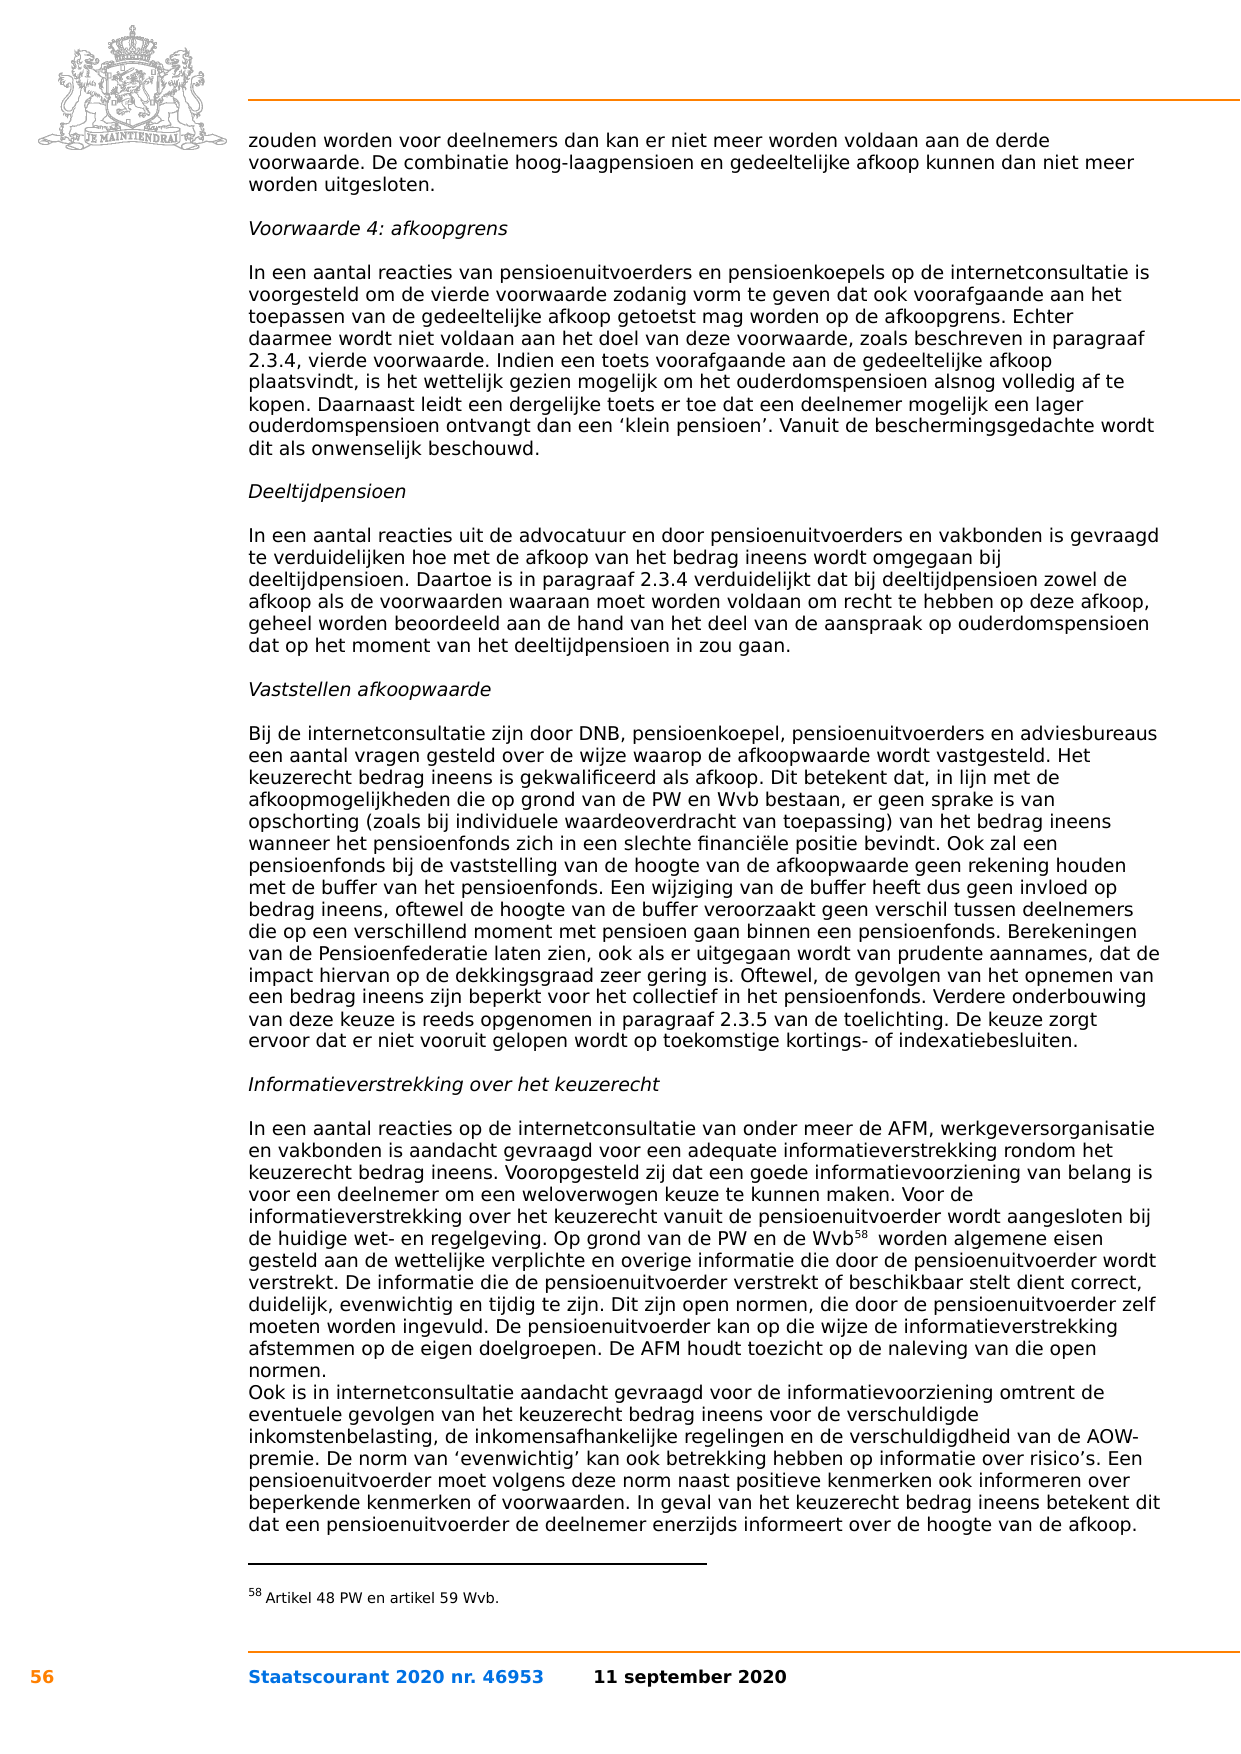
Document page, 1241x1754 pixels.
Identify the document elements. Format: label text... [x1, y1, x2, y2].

text Artikel 48 PW en artikel 59 Wvb. [248, 1586, 1163, 1608]
picture [38, 25, 227, 150]
text zouden worden voor deelnemers dan kan er niet meer worden voldaan aan de derde voorwaarde. De combinatie hoog-laagpensioen en gedeeltelijke afkoop kunnen dan niet meer worden uitgesloten. [248, 130, 1163, 196]
subtitle Vaststellen afkoopwaarde [248, 679, 1163, 701]
text In een aantal reacties van pensioenuitvoerders en pensioenkoepels op de internetconsultatie is voorgesteld om de vierde voorwaarde zodanig vorm te geven dat ook voorafgaande aan het toepassen van de gedeeltelijke afkoop getoetst mag worden op de afkoopgrens. Echter daarmee wordt niet voldaan aan het doel van deze voorwaarde, zoals beschreven in paragraaf 2.3.4, vierde voorwaarde. Indien een toets voorafgaande aan de gedeeltelijke afkoop plaatsvindt, is het wettelijk gezien mogelijk om het ouderdomspensioen alsnog volledig af te kopen. Daarnaast leidt een dergelijke toets er toe dat een deelnemer mogelijk een lager ouderdomspensioen ontvangt dan een ‘klein pensioen’. Vanuit de beschermingsgedachte wordt dit als onwenselijk beschouwd. [248, 262, 1163, 459]
text In een aantal reacties op de internetconsultatie van onder meer de AFM, werkgeversorganisatie en vakbonden is aandacht gevraagd voor een adequate informatieverstrekking rondom het keuzerecht bedrag ineens. Vooropgesteld zij dat een goede informatievoorziening van belang is voor een deelnemer om een weloverwogen keuze te kunnen maken. Voor de informatieverstrekking over het keuzerecht vanuit de pensioenuitvoerder wordt aangesloten bij de huidige wet- en regelgeving. Op grond van de PW en de Wvb worden algemene eisen gesteld aan de wettelijke verplichte en overige informatie die door de pensioenuitvoerder wordt verstrekt. De informatie die de pensioenuitvoerder verstrekt of beschikbaar stelt dient correct, duidelijk, evenwichtig en tijdig te zijn. Dit zijn open normen, die door de pensioenuitvoerder zelf moeten worden ingevuld. De pensioenuitvoerder kan op die wijze de informatieverstrekking afstemmen op de eigen doelgroepen. De AFM houdt toezicht op de naleving van die open normen. [248, 1118, 1163, 1382]
text In een aantal reacties uit de advocatuur en door pensioenuitvoerders en vakbonden is gevraagd te verduidelijken hoe met de afkoop van het bedrag ineens wordt omgegaan bij deeltijdpensioen. Daartoe is in paragraaf 2.3.4 verduidelijkt dat bij deeltijdpensioen zowel de afkoop als de voorwaarden waaraan moet worden voldaan om recht te hebben op deze afkoop, geheel worden beoordeeld aan de hand van het deel van de aanspraak op ouderdomspensioen dat op het moment van het deeltijdpensioen in zou gaan. [248, 525, 1163, 657]
text Ook is in internetconsultatie aandacht gevraagd voor de informatievoorziening omtrent de eventuele gevolgen van het keuzerecht bedrag ineens voor de verschuldigde inkomstenbelasting, de inkomensafhankelijke regelingen en de verschuldigdheid van de AOW-premie. De norm van ‘evenwichtig’ kan ook betrekking hebben op informatie over risico’s. Een pensioenuitvoerder moet volgens deze norm naast positieve kenmerken ook informeren over beperkende kenmerken of voorwaarden. In geval van het keuzerecht bedrag ineens betekent dit dat een pensioenuitvoerder de deelnemer enerzijds informeert over de hoogte van de afkoop. [248, 1382, 1163, 1536]
subtitle Informatieverstrekking over het keuzerecht [248, 1074, 1163, 1096]
subtitle Voorwaarde 4: afkoopgrens [248, 218, 1163, 240]
subtitle Deeltijdpensioen [248, 481, 1163, 503]
text Bij de internetconsultatie zijn door DNB, pensioenkoepel, pensioenuitvoerders en adviesbureaus een aantal vragen gesteld over de wijze waarop de afkoopwaarde wordt vastgesteld. Het keuzerecht bedrag ineens is gekwalificeerd als afkoop. Dit betekent dat, in lijn met de afkoopmogelijkheden die op grond van de PW en Wvb bestaan, er geen sprake is van opschorting (zoals bij individuele waardeoverdracht van toepassing) van het bedrag ineens wanneer het pensioenfonds zich in een slechte financiële positie bevindt. Ook zal een pensioenfonds bij de vaststelling van de hoogte van de afkoopwaarde geen rekening houden met de buffer van het pensioenfonds. Een wijziging van de buffer heeft dus geen invloed op bedrag ineens, oftewel de hoogte van de buffer veroorzaakt geen verschil tussen deelnemers die op een verschillend moment met pensioen gaan binnen een pensioenfonds. Berekeningen van de Pensioenfederatie laten zien, ook als er uitgegaan wordt van prudente aannames, dat de impact hiervan op de dekkingsgraad zeer gering is. Oftewel, de gevolgen van het opnemen van een bedrag ineens zijn beperkt voor het collectief in het pensioenfonds. Verdere onderbouwing van deze keuze is reeds opgenomen in paragraaf 2.3.5 van de toelichting. De keuze zorgt ervoor dat er niet vooruit gelopen wordt op toekomstige kortings- of indexatiebesluiten. [248, 723, 1163, 1052]
